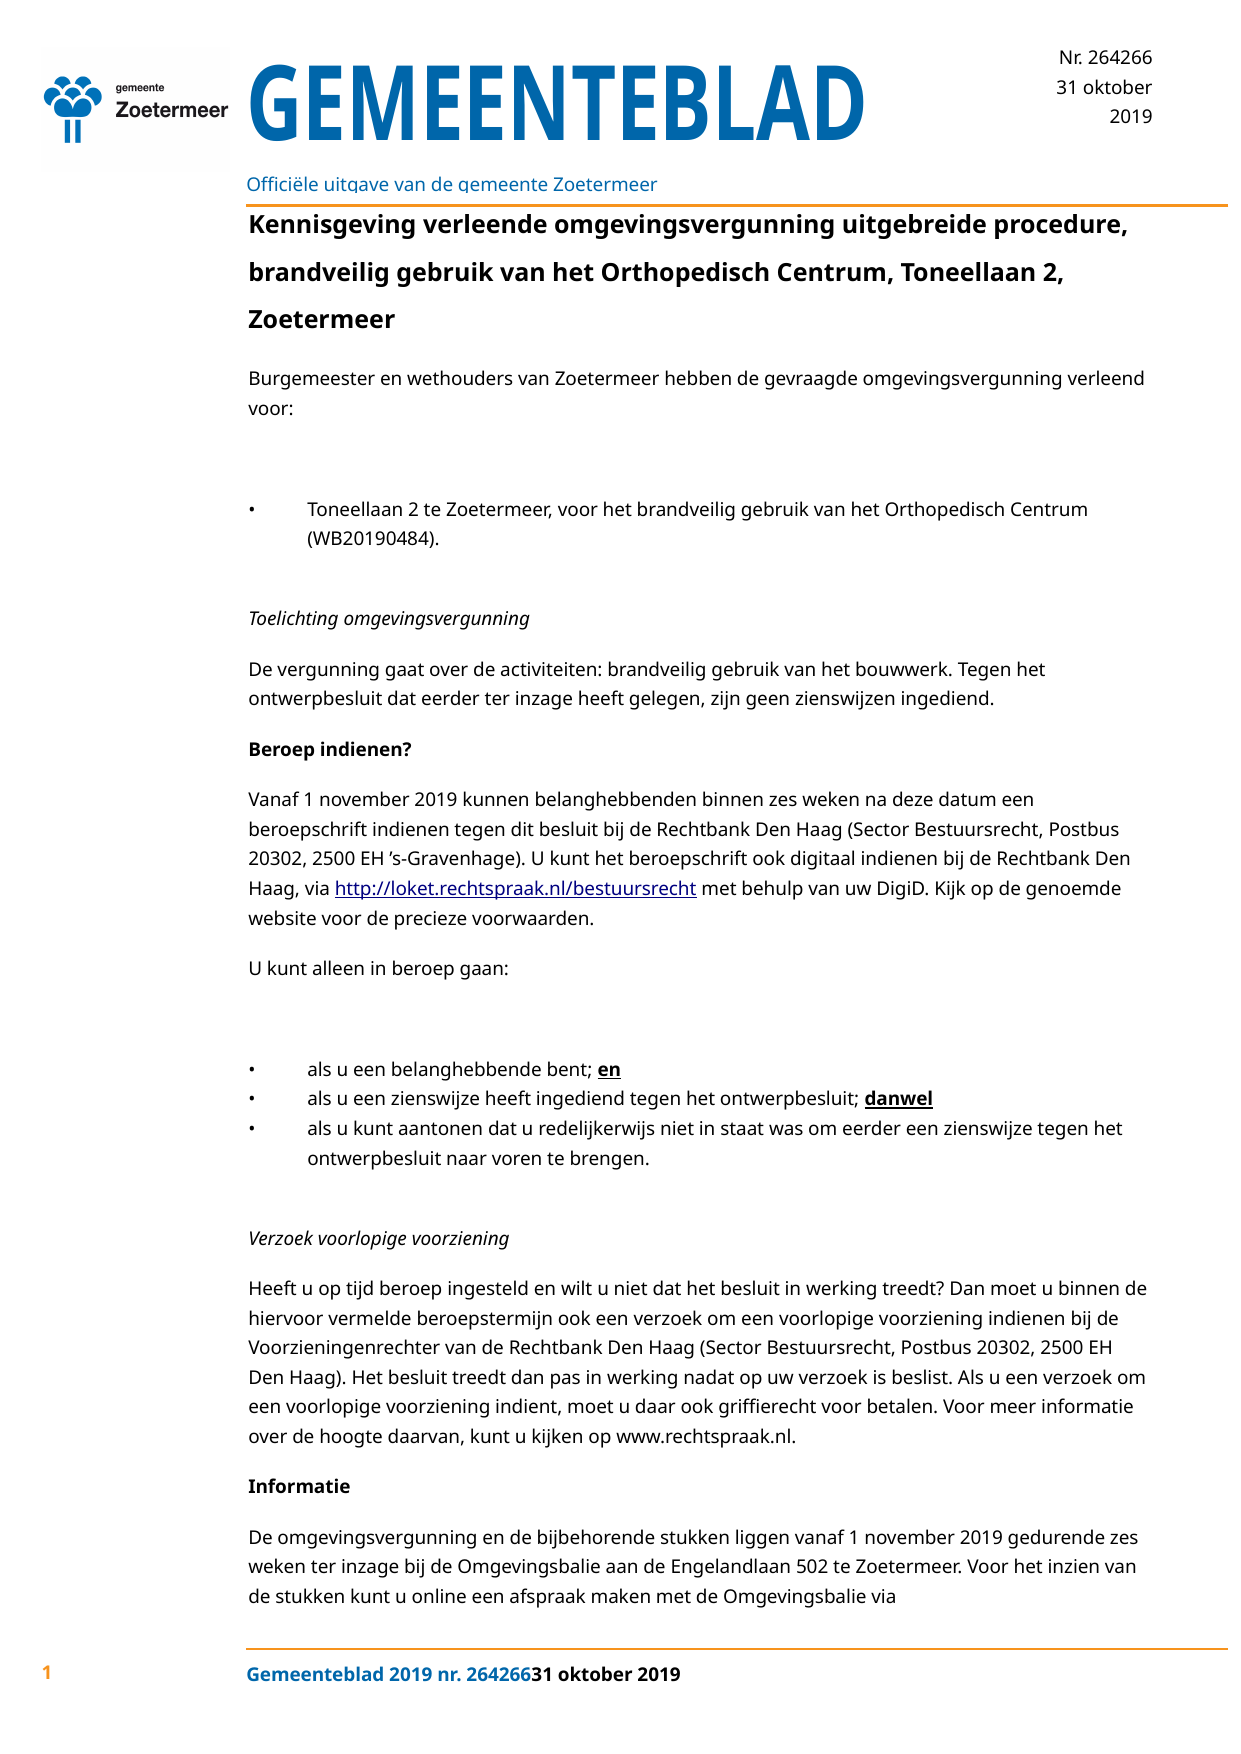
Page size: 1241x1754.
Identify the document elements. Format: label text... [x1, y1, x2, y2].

text U kunt alleen in beroep gaan: [248, 955, 1152, 981]
text Verzoek voorlopige voorziening [248, 1225, 1152, 1250]
text Heeft u op tijd beroep ingesteld en wilt u niet dat het besluit in werking treedt? Dan moet u binnen de hiervoor vermelde beroepstermijn ook een verzoek om een voorlopige voorziening indienen bij de Voorzieningenrechter van de Rechtbank Den Haag (Sector Bestuursrecht, Postbus 20302, 2500 EH Den Haag). Het besluit treedt dan pas in werking nadat op uw verzoek is beslist. Als u een verzoek om een voorlopige voorziening indient, moet u daar ook griffierecht voor betalen. Voor meer informatie over de hoogte daarvan, kunt u kijken op www.rechtspraak.nl. [248, 1275, 1152, 1449]
text De vergunning gaat over de activiteiten: brandveilig gebruik van het bouwwerk. Tegen het ontwerpbesluit dat eerder ter inzage heeft gelegen, zijn geen zienswijzen ingediend. [248, 656, 1152, 711]
list als u kunt aantonen dat u redelijkerwijs niet in staat was om eerder een zienswijze tegen het ontwerpbesluit naar voren te brengen. [248, 1115, 1152, 1170]
list als u een belanghebbende bent; en [248, 1056, 1152, 1082]
text Burgemeester en wethouders van Zoetermeer hebben de gevraagde omgevingsvergunning verleend voor: [248, 366, 1152, 421]
list als u een zienswijze heeft ingediend tegen het ontwerpbesluit; danwel [248, 1086, 1152, 1111]
text Informatie [248, 1473, 1152, 1499]
text Kennisgeving verleende omgevingsvergunning uitgebreide procedure, brandveilig gebruik van het Orthopedisch Centrum, Toneellaan 2, Zoetermeer [248, 207, 1152, 336]
text Toelichting omgevingsvergunning [248, 606, 1152, 631]
text De omgevingsvergunning en de bijbehorende stukken liggen vanaf 1 november 2019 gedurende zes weken ter inzage bij de Omgevingsbalie aan de Engelandlaan 502 te Zoetermeer. Voor het inzien van de stukken kunt u online een afspraak maken met de Omgevingsbalie via [248, 1524, 1152, 1609]
text Vanaf 1 november 2019 kunnen belanghebbenden binnen zes weken na deze datum een beroepschrift indienen tegen dit besluit bij de Rechtbank Den Haag (Sector Bestuursrecht, Postbus 20302, 2500 EH ’s-Gravenhage). U kunt het beroepschrift ook digitaal indienen bij de Rechtbank Den Haag, via http://loket.rechtspraak.nl/bestuursrecht met behulp van uw DigiD. Kijk op de genoemde website voor de precieze voorwaarden. [248, 786, 1152, 930]
picture [41, 47, 231, 172]
text Beroep indienen? [248, 736, 1152, 762]
list Toneellaan 2 te Zoetermeer, voor het brandveilig gebruik van het Orthopedisch Centrum (WB20190484). [248, 496, 1152, 551]
